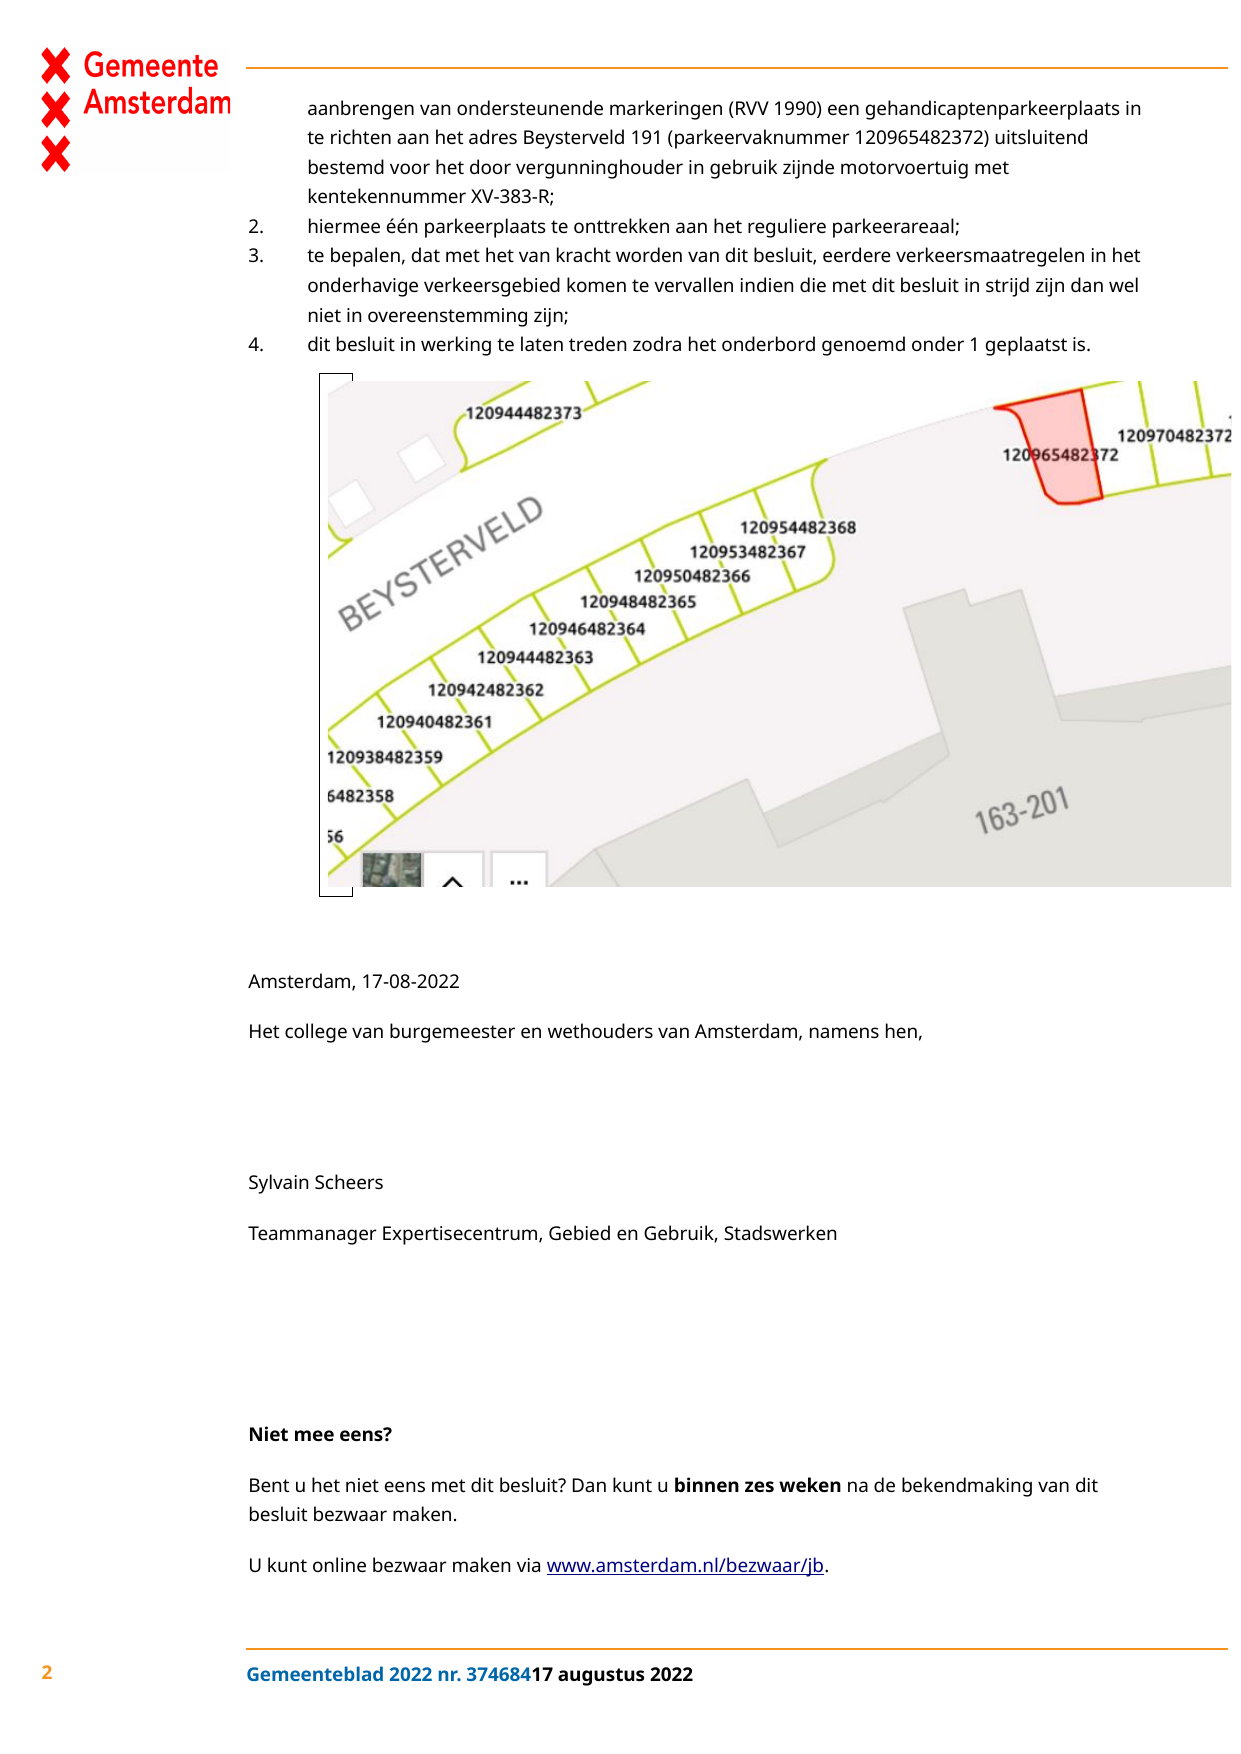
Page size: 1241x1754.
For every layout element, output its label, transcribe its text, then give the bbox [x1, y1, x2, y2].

list te bepalen, dat met het van kracht worden van dit besluit, eerdere verkeersmaatregelen in het onderhavige verkeersgebied komen te vervallen indien die met dit besluit in strijd zijn dan wel niet in overeenstemming zijn; [248, 243, 1152, 328]
list hiermee één parkeerplaats te onttrekken aan het reguliere parkeerareaal; [248, 213, 1152, 239]
list dit besluit in werking te laten treden zodra het onderbord genoemd onder 1 geplaatst is. [248, 331, 1152, 357]
picture [327, 381, 1232, 887]
list aanbrengen van ondersteunende markeringen (RVV 1990) een gehandicaptenparkeerplaats in te richten aan het adres Beysterveld 191 (parkeervaknummer 120965482372) uitsluitend bestemd voor het door vergunninghouder in gebruik zijnde motorvoertuig met kentekennummer XV-383-R; [248, 95, 1152, 209]
text Amsterdam, 17-08-2022 [248, 968, 1152, 993]
text U kunt online bezwaar maken via www.amsterdam.nl/bezwaar/jb. [248, 1552, 1152, 1578]
text Teammanager Expertisecentrum, Gebied en Gebruik, Stadswerken [248, 1220, 1152, 1246]
text Bent u het niet eens met dit besluit? Dan kunt u binnen zes weken na de bekendmaking van dit besluit bezwaar maken. [248, 1472, 1152, 1527]
text Sylvain Scheers [248, 1169, 1152, 1195]
text Het college van burgemeester en wethouders van Amsterdam, namens hen, [248, 1018, 1152, 1044]
picture [41, 47, 231, 172]
text Niet mee eens? [248, 1422, 1152, 1447]
